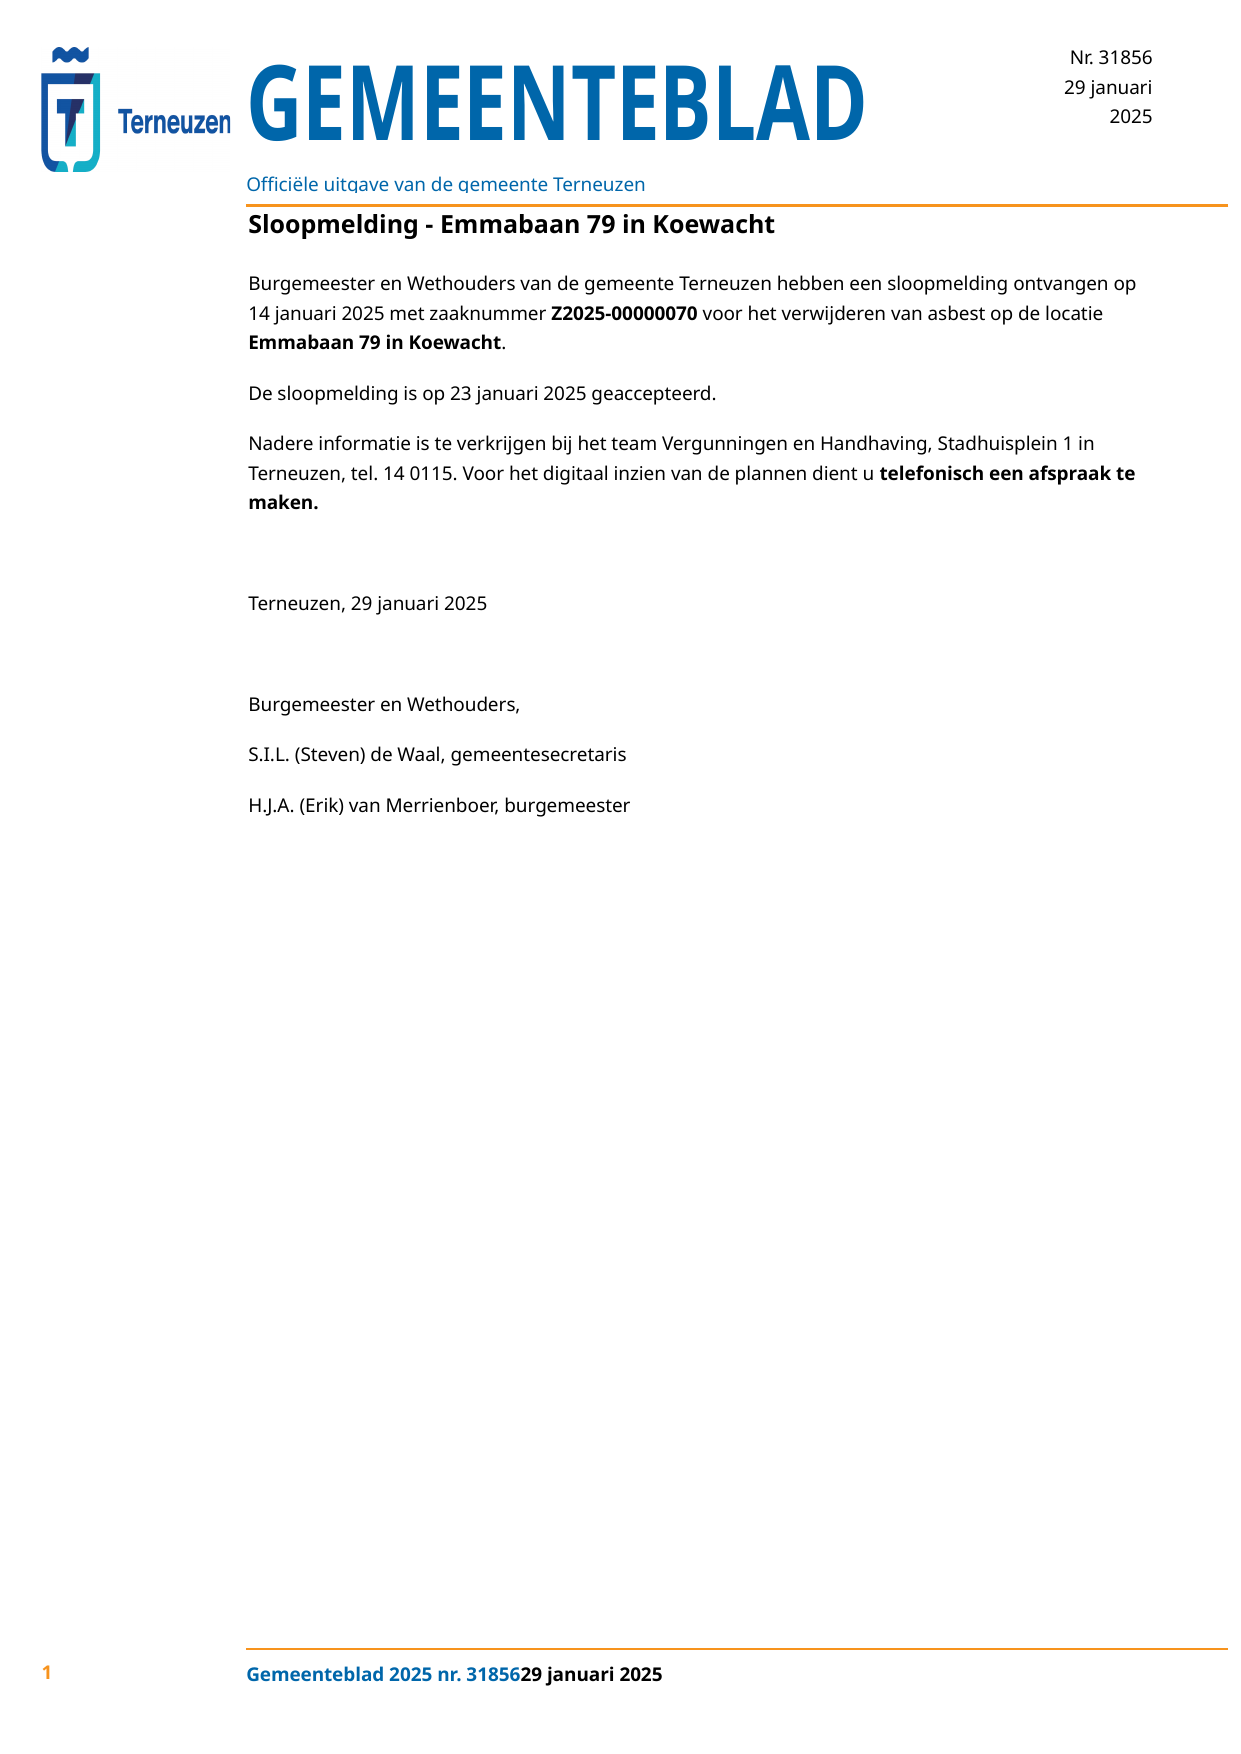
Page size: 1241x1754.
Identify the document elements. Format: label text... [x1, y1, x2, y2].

picture [41, 47, 231, 172]
text Burgemeester en Wethouders, [248, 691, 1152, 717]
text Terneuzen, 29 januari 2025 [248, 590, 1152, 616]
text H.J.A. (Erik) van Merrienboer, burgemeester [248, 792, 1152, 818]
text Nadere informatie is te verkrijgen bij het team Vergunningen en Handhaving, Stadhuisplein 1 in Terneuzen, tel. 14 0115. Voor het digitaal inzien van de plannen dient u telefonisch een afspraak te maken. [248, 430, 1152, 515]
text S.I.L. (Steven) de Waal, gemeentesecretaris [248, 742, 1152, 767]
text Burgemeester en Wethouders van de gemeente Terneuzen hebben een sloopmelding ontvangen op 14 januari 2025 met zaaknummer Z2025-00000070 voor het verwijderen van asbest op de locatie Emmabaan 79 in Koewacht. [248, 270, 1152, 355]
text Sloopmelding - Emmabaan 79 in Koewacht [248, 207, 1152, 241]
text De sloopmelding is op 23 januari 2025 geaccepteerd. [248, 380, 1152, 406]
